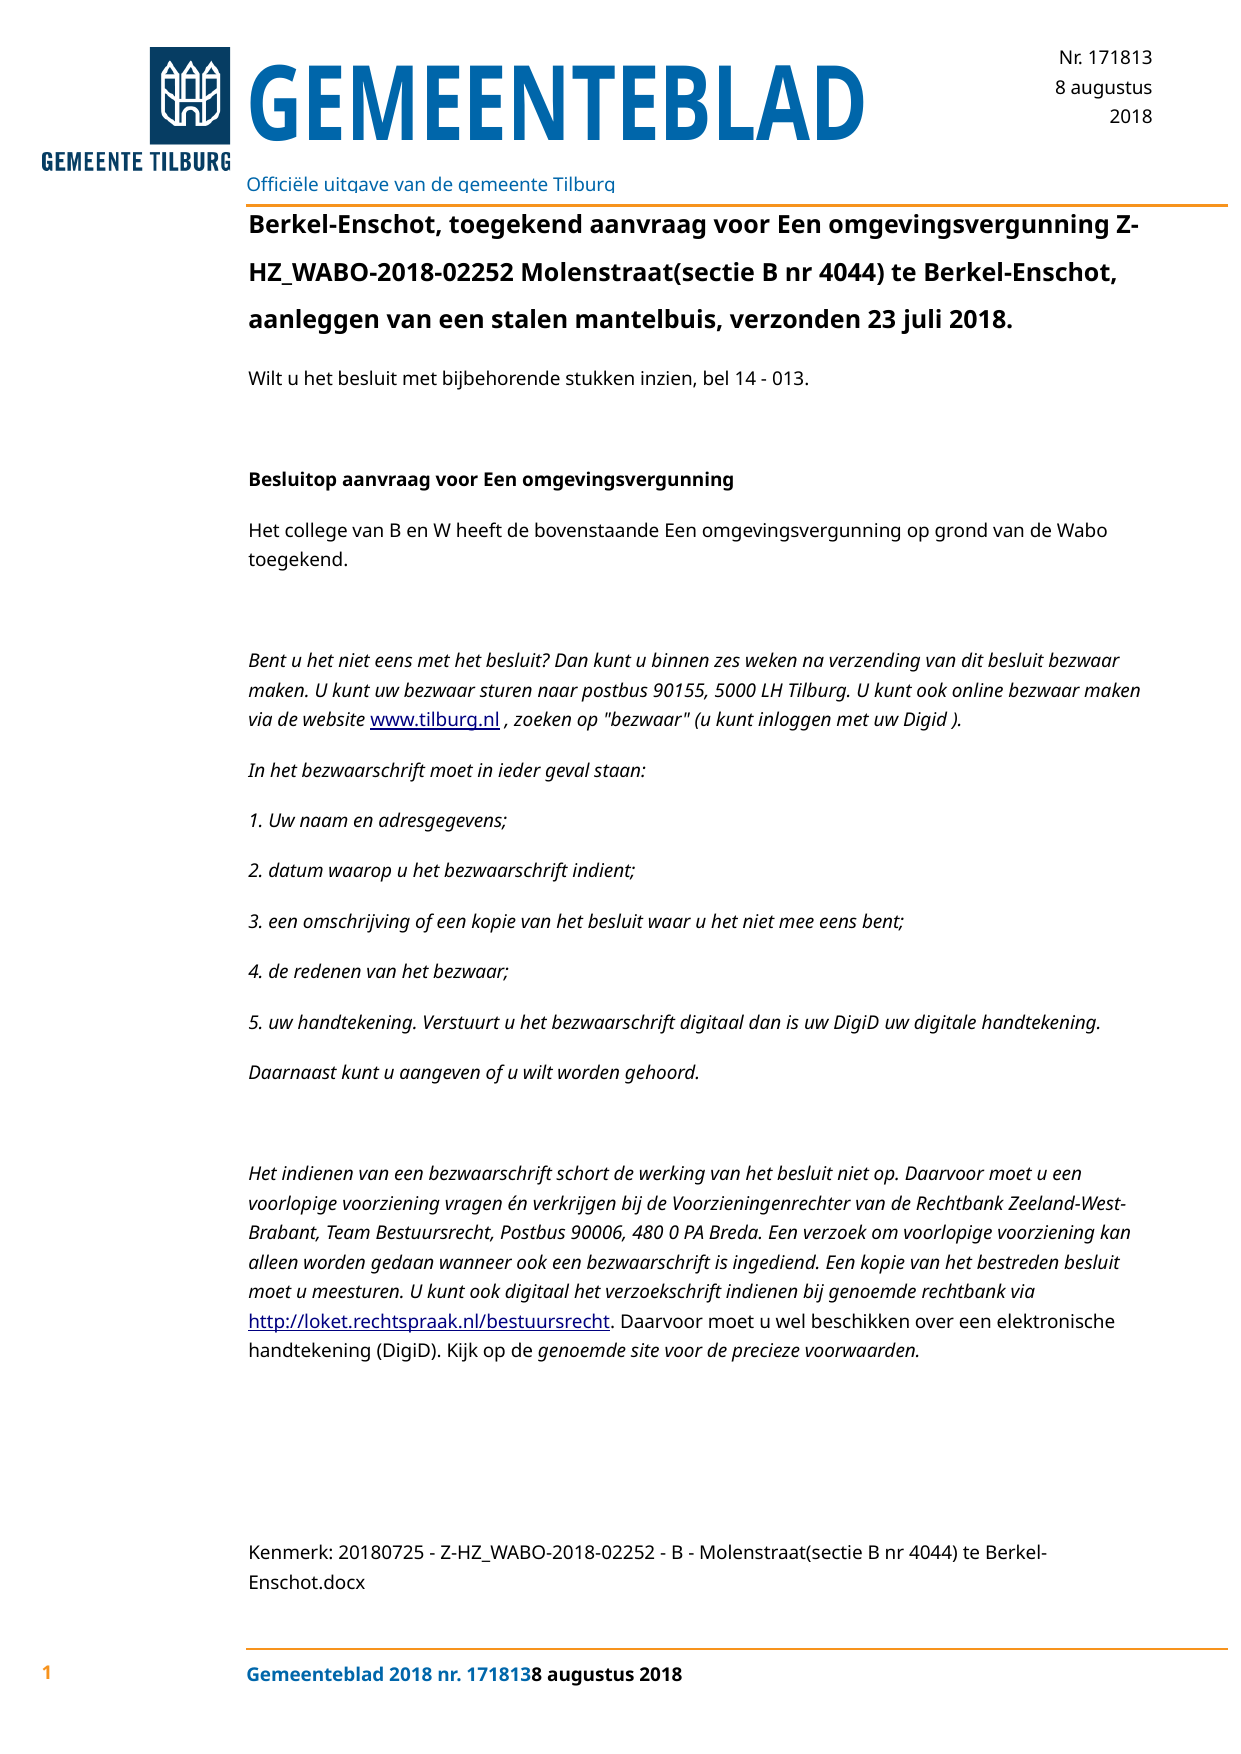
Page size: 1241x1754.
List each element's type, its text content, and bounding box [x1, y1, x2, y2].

text 2. datum waarop u het bezwaarschrift indient; [248, 858, 1152, 883]
text Daarnaast kunt u aangeven of u wilt worden gehoord. [248, 1059, 1152, 1085]
text Wilt u het besluit met bijbehorende stukken inzien, bel 14 - 013. [248, 366, 1152, 391]
text Het indienen van een bezwaarschrift schort de werking van het besluit niet op. Daarvoor moet u een voorlopige voorziening vragen én verkrijgen bij de Voorzieningenrechter van de Rechtbank Zeeland-West-Brabant, Team Bestuursrecht, Postbus 90006, 480 0 PA Breda. Een verzoek om voorlopige voorziening kan alleen worden gedaan wanneer ook een bezwaarschrift is ingediend. Een kopie van het bestreden besluit moet u meesturen. U kunt ook digitaal het verzoekschrift indienen bij genoemde rechtbank via http://loket.rechtspraak.nl/bestuursrecht. Daarvoor moet u wel beschikken over een elektronische handtekening (DigiD). Kijk op de genoemde site voor de precieze voorwaarden. [248, 1160, 1152, 1363]
text 3. een omschrijving of een kopie van het besluit waar u het niet mee eens bent; [248, 908, 1152, 934]
text 5. uw handtekening. Verstuurt u het bezwaarschrift digitaal dan is uw DigiD uw digitale handtekening. [248, 1009, 1152, 1034]
text Kenmerk: 20180725 - Z-HZ_WABO-2018-02252 - B - Molenstraat(sectie B nr 4044) te Berkel-Enschot.docx [248, 1539, 1152, 1594]
text Berkel-Enschot, toegekend aanvraag voor Een omgevingsvergunning Z-HZ_WABO-2018-02252 Molenstraat(sectie B nr 4044) te Berkel-Enschot, aanleggen van een stalen mantelbuis, verzonden 23 juli 2018. [248, 207, 1152, 336]
picture [41, 47, 231, 172]
text 4. de redenen van het bezwaar; [248, 958, 1152, 984]
text Besluitop aanvraag voor Een omgevingsvergunning [248, 466, 1152, 492]
text Het college van B en W heeft de bovenstaande Een omgevingsvergunning op grond van de Wabo toegekend. [248, 517, 1152, 572]
text Bent u het niet eens met het besluit? Dan kunt u binnen zes weken na verzending van dit besluit bezwaar maken. U kunt uw bezwaar sturen naar postbus 90155, 5000 LH Tilburg. U kunt ook online bezwaar maken via de website www.tilburg.nl , zoeken op "bezwaar" (u kunt inloggen met uw Digid ). [248, 647, 1152, 732]
text In het bezwaarschrift moet in ieder geval staan: [248, 757, 1152, 782]
text 1. Uw naam en adresgegevens; [248, 807, 1152, 833]
